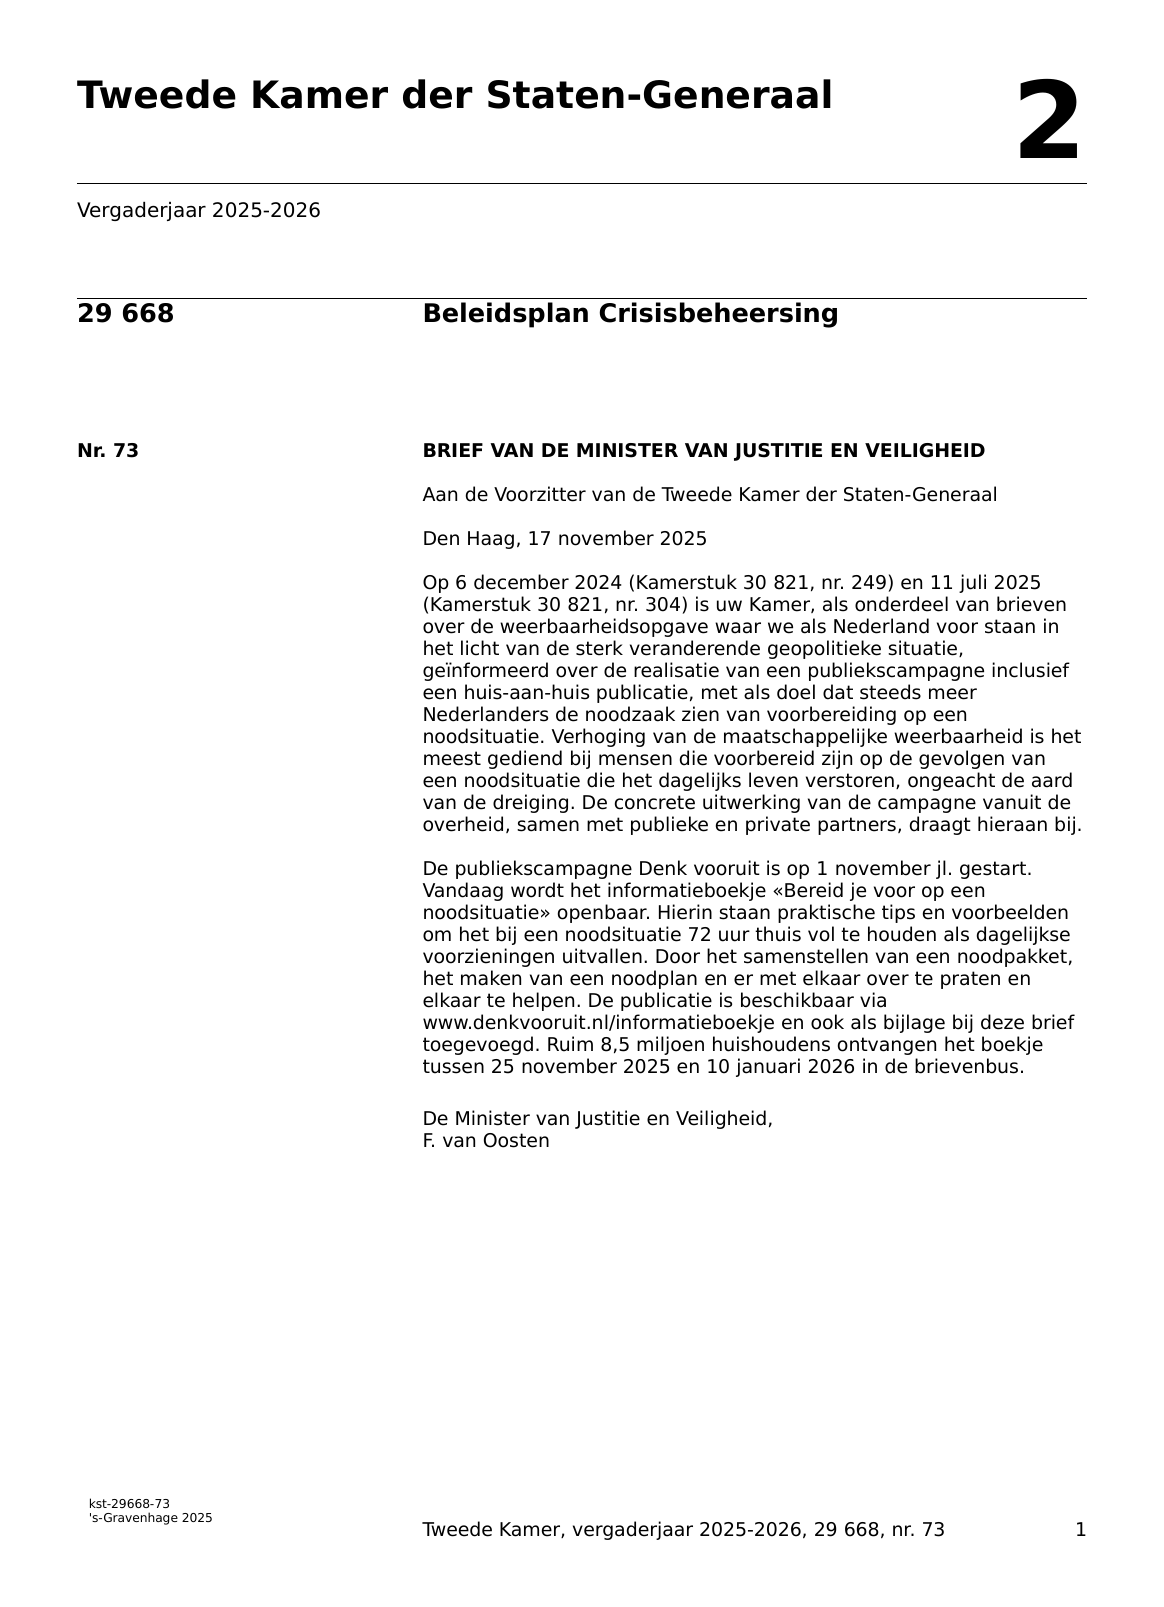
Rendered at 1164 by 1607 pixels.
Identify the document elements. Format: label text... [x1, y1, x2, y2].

subtitle Nr. 73 BRIEF VAN DE MINISTER VAN JUSTITIE EN VEILIGHEID [77, 440, 1087, 462]
text De publiekscampagne Denk vooruit is op 1 november jl. gestart. Vandaag wordt het informatieboekje «Bereid je voor op een noodsituatie» openbaar. Hierin staan praktische tips en voorbeelden om het bij een noodsituatie 72 uur thuis vol te houden als dagelijkse voorzieningen uitvallen. Door het samenstellen van een noodpakket, het maken van een noodplan en er met elkaar over te praten en elkaar te helpen. De publicatie is beschikbaar via www.denkvooruit.nl/informatieboekje en ook als bijlage bij deze brief toegevoegd. Ruim 8,5 miljoen huishoudens ontvangen het boekje tussen 25 november 2025 en 10 januari 2026 in de brievenbus. [422, 858, 1087, 1078]
table_header Tweede Kamer der Staten-Generaal [77, 59, 886, 183]
text 's-Gravenhage 2025 [88, 1511, 323, 1525]
table_header 2 [886, 59, 1087, 183]
subtitle 29 668 Beleidsplan Crisisbeheersing [77, 299, 1087, 329]
text Op 6 december 2024 (Kamerstuk 30 821, nr. 249) en 11 juli 2025 (Kamerstuk 30 821, nr. 304) is uw Kamer, als onderdeel van brieven over de weerbaarheidsopgave waar we als Nederland voor staan in het licht van de sterk veranderende geopolitieke situatie, geïnformeerd over de realisatie van een publiekscampagne inclusief een huis-aan-huis publicatie, met als doel dat steeds meer Nederlanders de noodzaak zien van voorbereiding op een noodsituatie. Verhoging van de maatschappelijke weerbaarheid is het meest gediend bij mensen die voorbereid zijn op de gevolgen van een noodsituatie die het dagelijks leven verstoren, ongeacht de aard van de dreiging. De concrete uitwerking van de campagne vanuit de overheid, samen met publieke en private partners, draagt hieraan bij. [422, 572, 1087, 836]
table_cell Vergaderjaar 2025-2026 [77, 184, 1087, 298]
text kst-29668-73 [88, 1497, 323, 1511]
text Aan de Voorzitter van de Tweede Kamer der Staten-Generaal [422, 484, 1087, 506]
text De Minister van Justitie en Veiligheid, F. van Oosten [422, 1108, 1087, 1152]
text Den Haag, 17 november 2025 [422, 528, 1087, 550]
